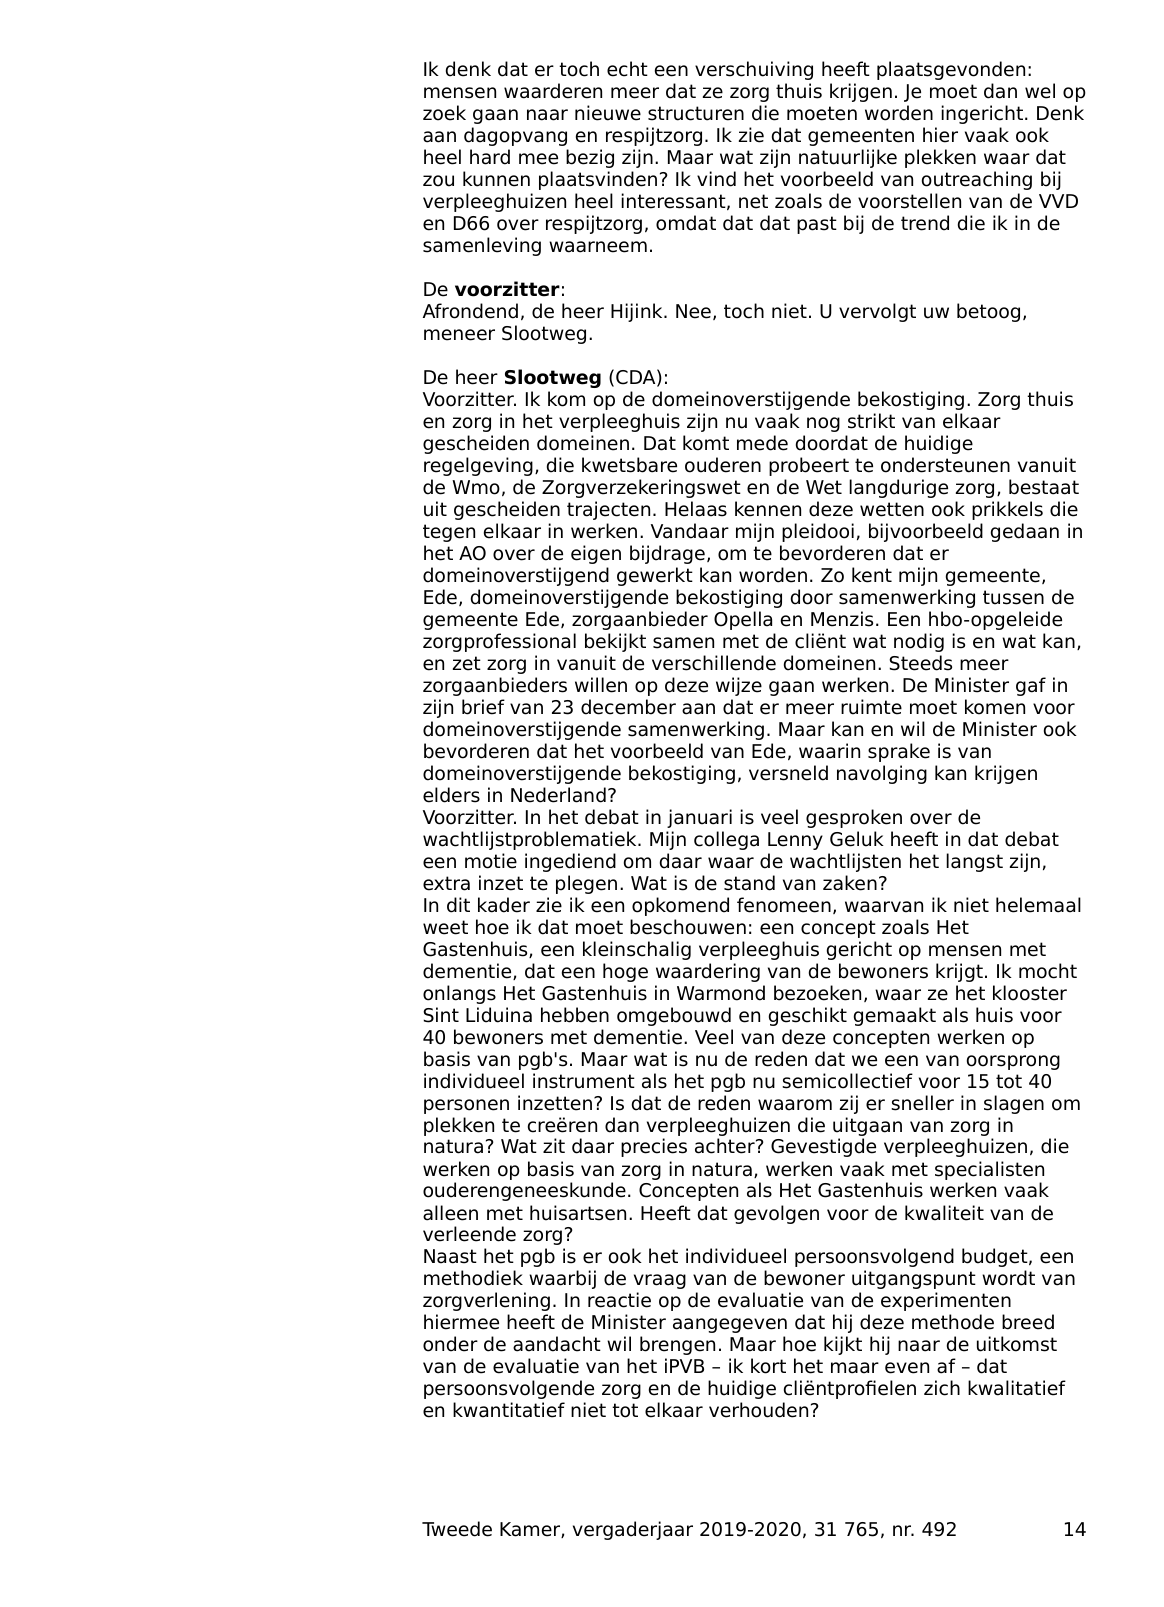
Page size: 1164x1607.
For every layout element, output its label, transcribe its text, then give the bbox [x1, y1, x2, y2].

text Voorzitter. In het debat in januari is veel gesproken over de wachtlijstproblematiek. Mijn collega Lenny Geluk heeft in dat debat een motie ingediend om daar waar de wachtlijsten het langst zijn, extra inzet te plegen. Wat is de stand van zaken? [422, 807, 1087, 895]
text Afrondend, de heer Hijink. Nee, toch niet. U vervolgt uw betoog, meneer Slootweg. [422, 301, 1087, 345]
text In dit kader zie ik een opkomend fenomeen, waarvan ik niet helemaal weet hoe ik dat moet beschouwen: een concept zoals Het Gastenhuis, een kleinschalig verpleeghuis gericht op mensen met dementie, dat een hoge waardering van de bewoners krijgt. Ik mocht onlangs Het Gastenhuis in Warmond bezoeken, waar ze het klooster Sint Liduina hebben omgebouwd en geschikt gemaakt als huis voor 40 bewoners met dementie. Veel van deze concepten werken op basis van pgb's. Maar wat is nu de reden dat we een van oorsprong individueel instrument als het pgb nu semicollectief voor 15 tot 40 personen inzetten? Is dat de reden waarom zij er sneller in slagen om plekken te creëren dan verpleeghuizen die uitgaan van zorg in natura? Wat zit daar precies achter? Gevestigde verpleeghuizen, die werken op basis van zorg in natura, werken vaak met specialisten ouderengeneeskunde. Concepten als Het Gastenhuis werken vaak alleen met huisartsen. Heeft dat gevolgen voor de kwaliteit van de verleende zorg? [422, 895, 1087, 1246]
text Naast het pgb is er ook het individueel persoonsvolgend budget, een methodiek waarbij de vraag van de bewoner uitgangspunt wordt van zorgverlening. In reactie op de evaluatie van de experimenten hiermee heeft de Minister aangegeven dat hij deze methode breed onder de aandacht wil brengen. Maar hoe kijkt hij naar de uitkomst van de evaluatie van het iPVB – ik kort het maar even af – dat persoonsvolgende zorg en de huidige cliëntprofielen zich kwalitatief en kwantitatief niet tot elkaar verhouden? [422, 1246, 1087, 1422]
text De voorzitter: [422, 279, 1087, 301]
text De heer Slootweg (CDA): [422, 367, 1087, 389]
text Voorzitter. Ik kom op de domeinoverstijgende bekostiging. Zorg thuis en zorg in het verpleeghuis zijn nu vaak nog strikt van elkaar gescheiden domeinen. Dat komt mede doordat de huidige regelgeving, die kwetsbare ouderen probeert te ondersteunen vanuit de Wmo, de Zorgverzekeringswet en de Wet langdurige zorg, bestaat uit gescheiden trajecten. Helaas kennen deze wetten ook prikkels die tegen elkaar in werken. Vandaar mijn pleidooi, bijvoorbeeld gedaan in het AO over de eigen bijdrage, om te bevorderen dat er domeinoverstijgend gewerkt kan worden. Zo kent mijn gemeente, Ede, domeinoverstijgende bekostiging door samenwerking tussen de gemeente Ede, zorgaanbieder Opella en Menzis. Een hbo-opgeleide zorgprofessional bekijkt samen met de cliënt wat nodig is en wat kan, en zet zorg in vanuit de verschillende domeinen. Steeds meer zorgaanbieders willen op deze wijze gaan werken. De Minister gaf in zijn brief van 23 december aan dat er meer ruimte moet komen voor domeinoverstijgende samenwerking. Maar kan en wil de Minister ook bevorderen dat het voorbeeld van Ede, waarin sprake is van domeinoverstijgende bekostiging, versneld navolging kan krijgen elders in Nederland? [422, 389, 1087, 807]
text Ik denk dat er toch echt een verschuiving heeft plaatsgevonden: mensen waarderen meer dat ze zorg thuis krijgen. Je moet dan wel op zoek gaan naar nieuwe structuren die moeten worden ingericht. Denk aan dagopvang en respijtzorg. Ik zie dat gemeenten hier vaak ook heel hard mee bezig zijn. Maar wat zijn natuurlijke plekken waar dat zou kunnen plaatsvinden? Ik vind het voorbeeld van outreaching bij verpleeghuizen heel interessant, net zoals de voorstellen van de VVD en D66 over respijtzorg, omdat dat dat past bij de trend die ik in de samenleving waarneem. [422, 59, 1087, 257]
